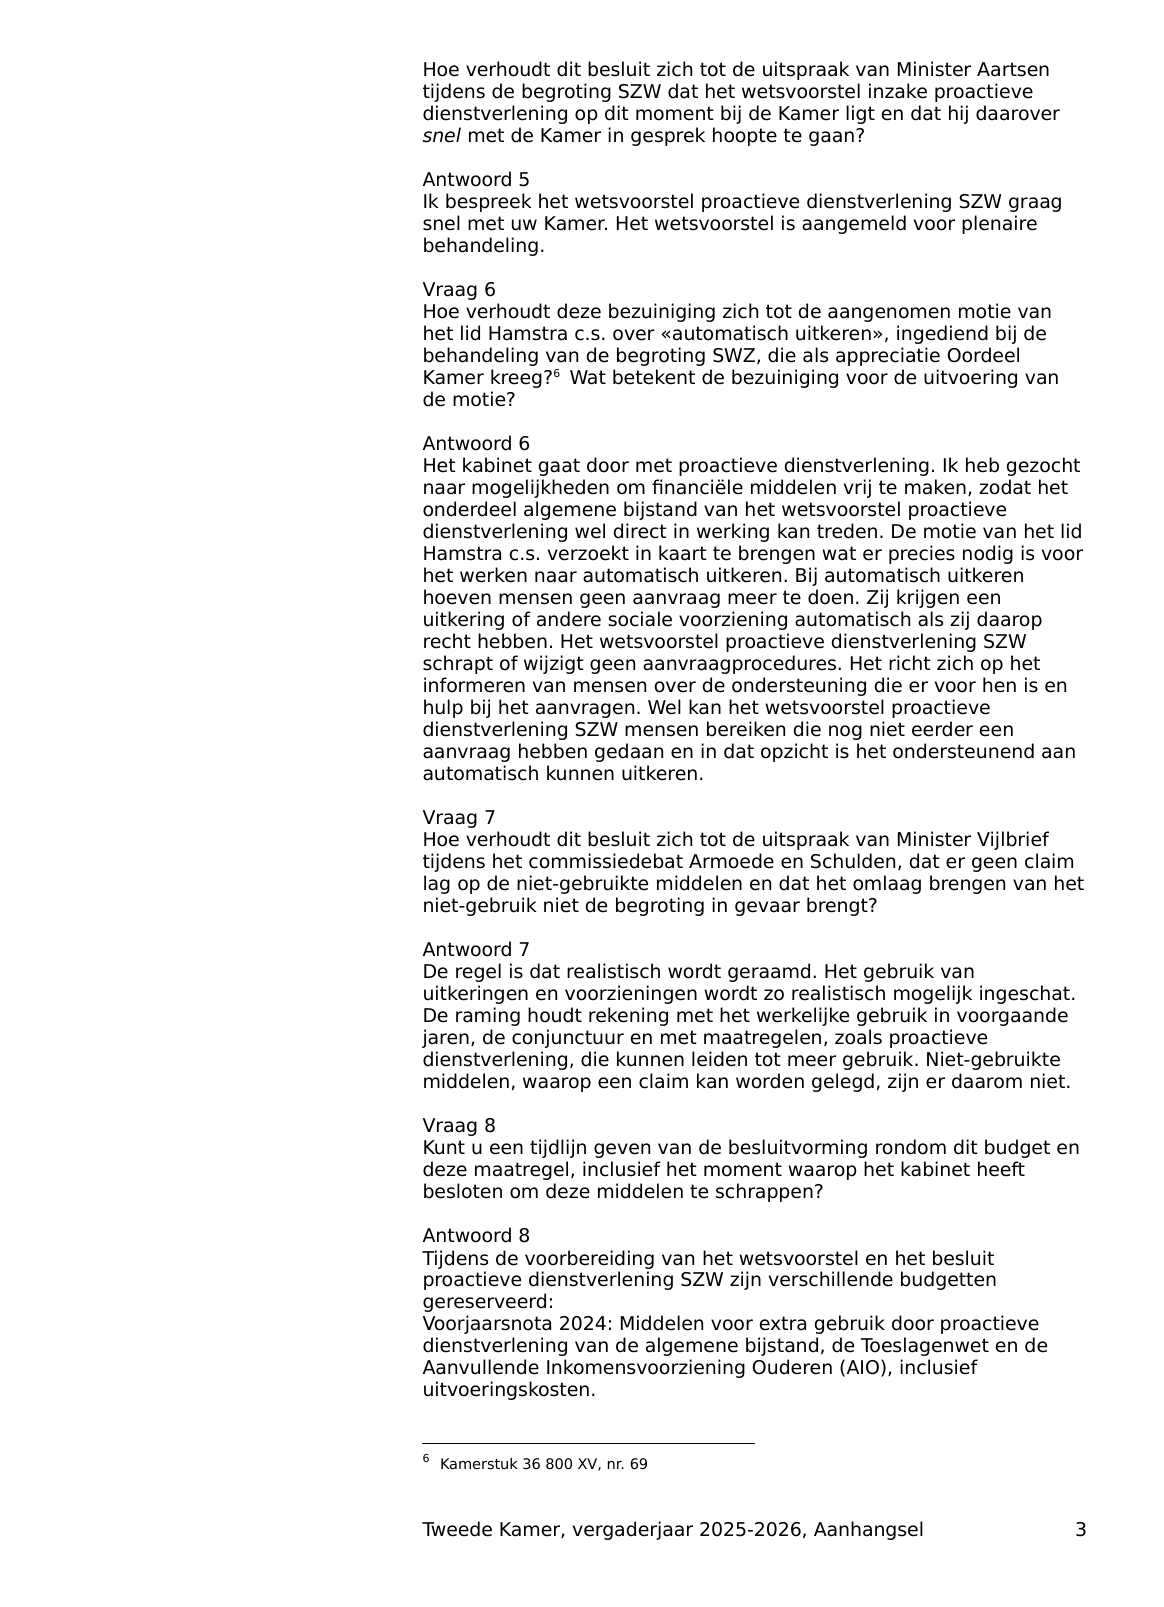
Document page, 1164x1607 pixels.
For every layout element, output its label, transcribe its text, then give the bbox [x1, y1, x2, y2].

text Hoe verhoudt dit besluit zich tot de uitspraak van Minister Aartsen tijdens de begroting SZW dat het wetsvoorstel inzake proactieve dienstverlening op dit moment bij de Kamer ligt en dat hij daarover snel met de Kamer in gesprek hoopte te gaan? [422, 59, 1087, 147]
text Tijdens de voorbereiding van het wetsvoorstel en het besluit proactieve dienstverlening SZW zijn verschillende budgetten gereserveerd: [422, 1247, 1087, 1313]
text Antwoord 5 [422, 169, 1087, 191]
text Hoe verhoudt deze bezuiniging zich tot de aangenomen motie van het lid Hamstra c.s. over «automatisch uitkeren», ingediend bij de behandeling van de begroting SWZ, die als appreciatie Oordeel Kamer kreeg? Wat betekent de bezuiniging voor de uitvoering van de motie? [422, 301, 1087, 411]
text Vraag 7 [422, 807, 1087, 829]
text Hoe verhoudt dit besluit zich tot de uitspraak van Minister Vijlbrief tijdens het commissiedebat Armoede en Schulden, dat er geen claim lag op de niet-gebruikte middelen en dat het omlaag brengen van het niet-gebruik niet de begroting in gevaar brengt? [422, 829, 1087, 917]
text Vraag 6 [422, 279, 1087, 301]
text Antwoord 6 [422, 433, 1087, 455]
text Antwoord 8 [422, 1225, 1087, 1247]
text Antwoord 7 [422, 939, 1087, 961]
text Het kabinet gaat door met proactieve dienstverlening. Ik heb gezocht naar mogelijkheden om financiële middelen vrij te maken, zodat het onderdeel algemene bijstand van het wetsvoorstel proactieve dienstverlening wel direct in werking kan treden. De motie van het lid Hamstra c.s. verzoekt in kaart te brengen wat er precies nodig is voor het werken naar automatisch uitkeren. Bij automatisch uitkeren hoeven mensen geen aanvraag meer te doen. Zij krijgen een uitkering of andere sociale voorziening automatisch als zij daarop recht hebben. Het wetsvoorstel proactieve dienstverlening SZW schrapt of wijzigt geen aanvraagprocedures. Het richt zich op het informeren van mensen over de ondersteuning die er voor hen is en hulp bij het aanvragen. Wel kan het wetsvoorstel proactieve dienstverlening SZW mensen bereiken die nog niet eerder een aanvraag hebben gedaan en in dat opzicht is het ondersteunend aan automatisch kunnen uitkeren. [422, 455, 1087, 785]
text Kamerstuk 36 800 XV, nr. 69 [422, 1452, 1087, 1474]
text Ik bespreek het wetsvoorstel proactieve dienstverlening SZW graag snel met uw Kamer. Het wetsvoorstel is aangemeld voor plenaire behandeling. [422, 191, 1087, 257]
text De regel is dat realistisch wordt geraamd. Het gebruik van uitkeringen en voorzieningen wordt zo realistisch mogelijk ingeschat. De raming houdt rekening met het werkelijke gebruik in voorgaande jaren, de conjunctuur en met maatregelen, zoals proactieve dienstverlening, die kunnen leiden tot meer gebruik. Niet-gebruikte middelen, waarop een claim kan worden gelegd, zijn er daarom niet. [422, 961, 1087, 1093]
text Kunt u een tijdlijn geven van de besluitvorming rondom dit budget en deze maatregel, inclusief het moment waarop het kabinet heeft besloten om deze middelen te schrappen? [422, 1137, 1087, 1203]
text Vraag 8 [422, 1115, 1087, 1137]
text Voorjaarsnota 2024: Middelen voor extra gebruik door proactieve dienstverlening van de algemene bijstand, de Toeslagenwet en de Aanvullende Inkomensvoorziening Ouderen (AIO), inclusief uitvoeringskosten. [422, 1313, 1087, 1401]
